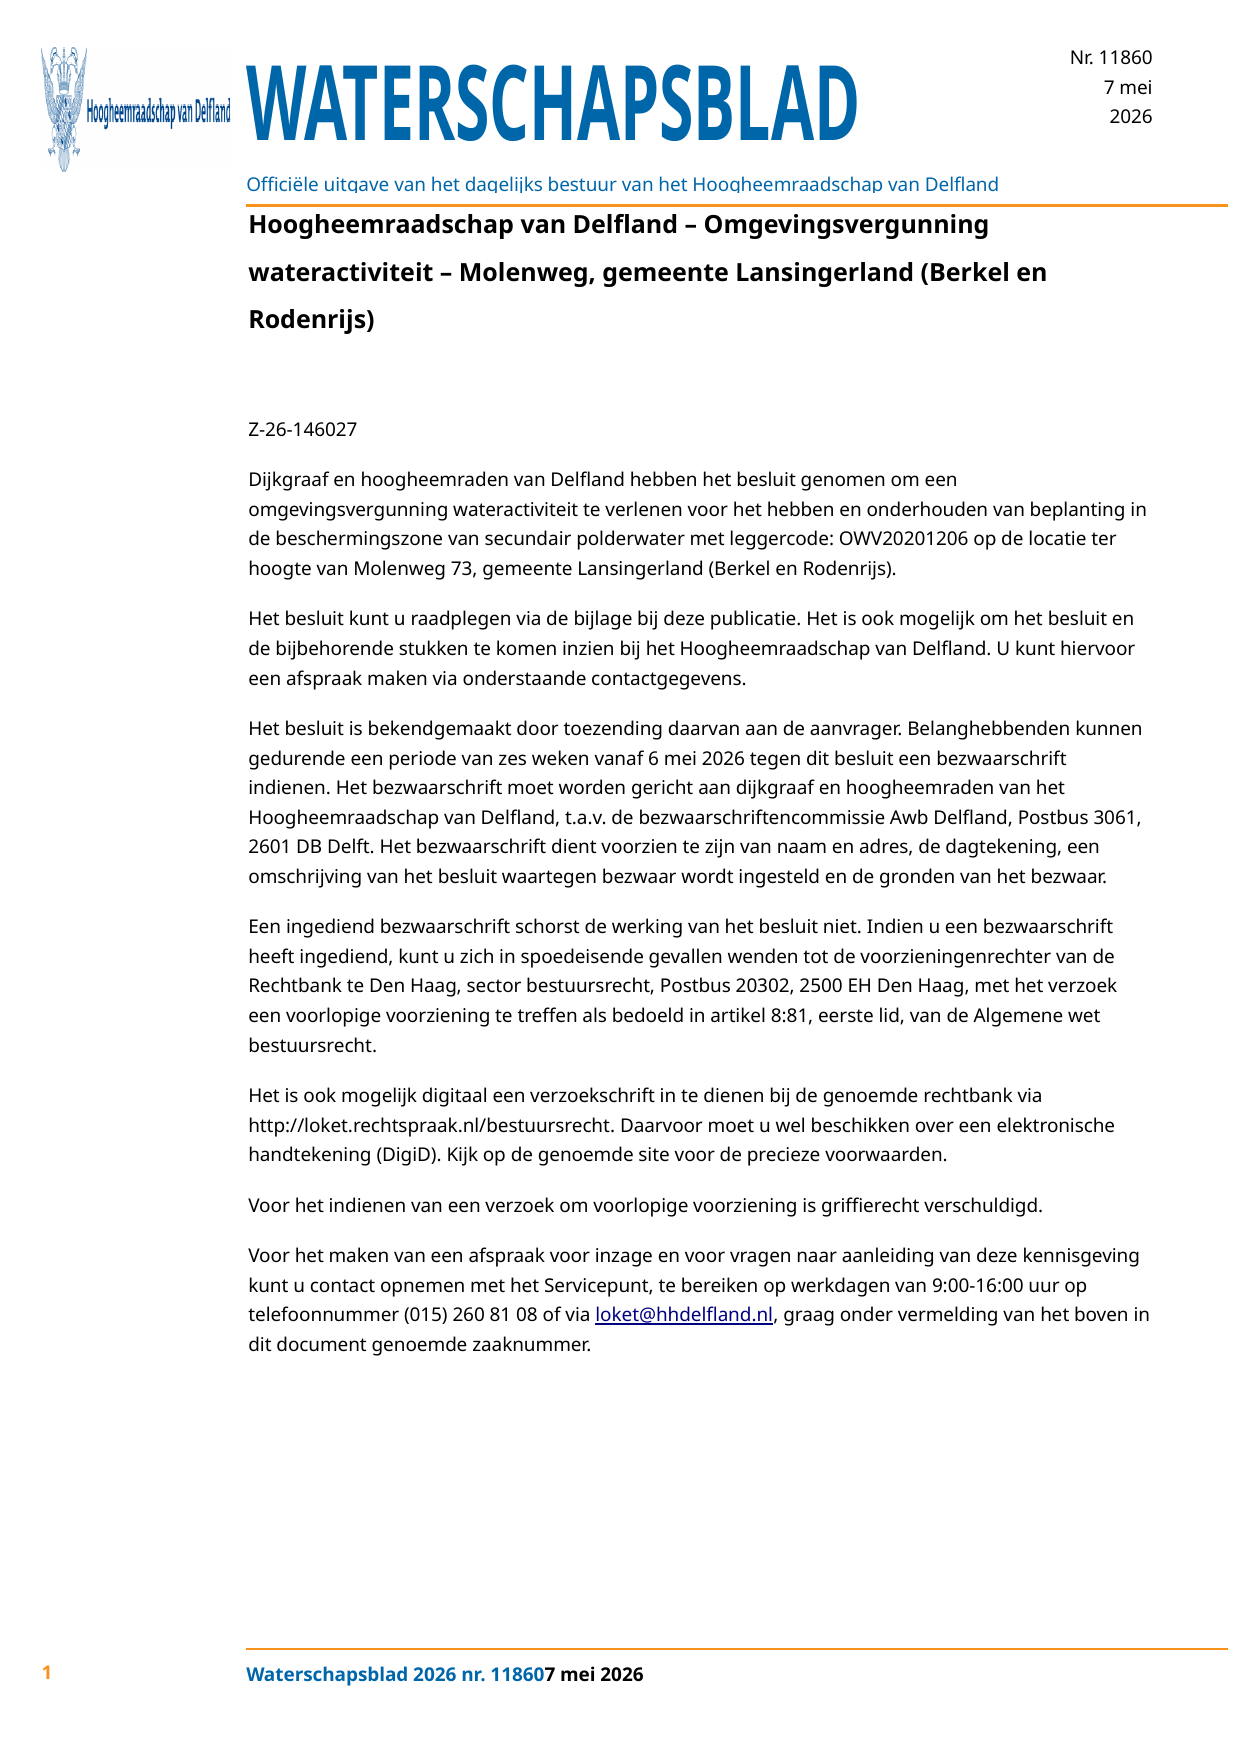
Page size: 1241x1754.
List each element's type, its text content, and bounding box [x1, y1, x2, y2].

picture [41, 47, 231, 172]
text Een ingediend bezwaarschrift schorst de werking van het besluit niet. Indien u een bezwaarschrift heeft ingediend, kunt u zich in spoedeisende gevallen wenden tot de voorzieningenrechter van de Rechtbank te Den Haag, sector bestuursrecht, Postbus 20302, 2500 EH Den Haag, met het verzoek een voorlopige voorziening te treffen als bedoeld in artikel 8:81, eerste lid, van de Algemene wet bestuursrecht. [248, 913, 1152, 1057]
text Voor het indienen van een verzoek om voorlopige voorziening is griffierecht verschuldigd. [248, 1192, 1152, 1217]
text Z-26-146027 [248, 416, 1152, 442]
text Dijkgraaf en hoogheemraden van Delfland hebben het besluit genomen om een omgevingsvergunning wateractiviteit te verlenen voor het hebben en onderhouden van beplanting in de beschermingszone van secundair polderwater met leggercode: OWV20201206 op de locatie ter hoogte van Molenweg 73, gemeente Lansingerland (Berkel en Rodenrijs). [248, 466, 1152, 581]
text Het is ook mogelijk digitaal een verzoekschrift in te dienen bij de genoemde rechtbank via http://loket.rechtspraak.nl/bestuursrecht. Daarvoor moet u wel beschikken over een elektronische handtekening (DigiD). Kijk op de genoemde site voor de precieze voorwaarden. [248, 1082, 1152, 1167]
text Het besluit is bekendgemaakt door toezending daarvan aan de aanvrager. Belanghebbenden kunnen gedurende een periode van zes weken vanaf 6 mei 2026 tegen dit besluit een bezwaarschrift indienen. Het bezwaarschrift moet worden gericht aan dijkgraaf en hoogheemraden van het Hoogheemraadschap van Delfland, t.a.v. de bezwaarschriftencommissie Awb Delfland, Postbus 3061, 2601 DB Delft. Het bezwaarschrift dient voorzien te zijn van naam en adres, de dagtekening, een omschrijving van het besluit waartegen bezwaar wordt ingesteld en de gronden van het bezwaar. [248, 715, 1152, 889]
text Hoogheemraadschap van Delfland – Omgevingsvergunning wateractiviteit – Molenweg, gemeente Lansingerland (Berkel en Rodenrijs) [248, 207, 1152, 336]
text Voor het maken van een afspraak voor inzage en voor vragen naar aanleiding van deze kennisgeving kunt u contact opnemen met het Servicepunt, te bereiken op werkdagen van 9:00-16:00 uur op telefoonnummer (015) 260 81 08 of via loket@hhdelfland.nl, graag onder vermelding van het boven in dit document genoemde zaaknummer. [248, 1242, 1152, 1357]
text Het besluit kunt u raadplegen via de bijlage bij deze publicatie. Het is ook mogelijk om het besluit en de bijbehorende stukken te komen inzien bij het Hoogheemraadschap van Delfland. U kunt hiervoor een afspraak maken via onderstaande contactgegevens. [248, 606, 1152, 690]
